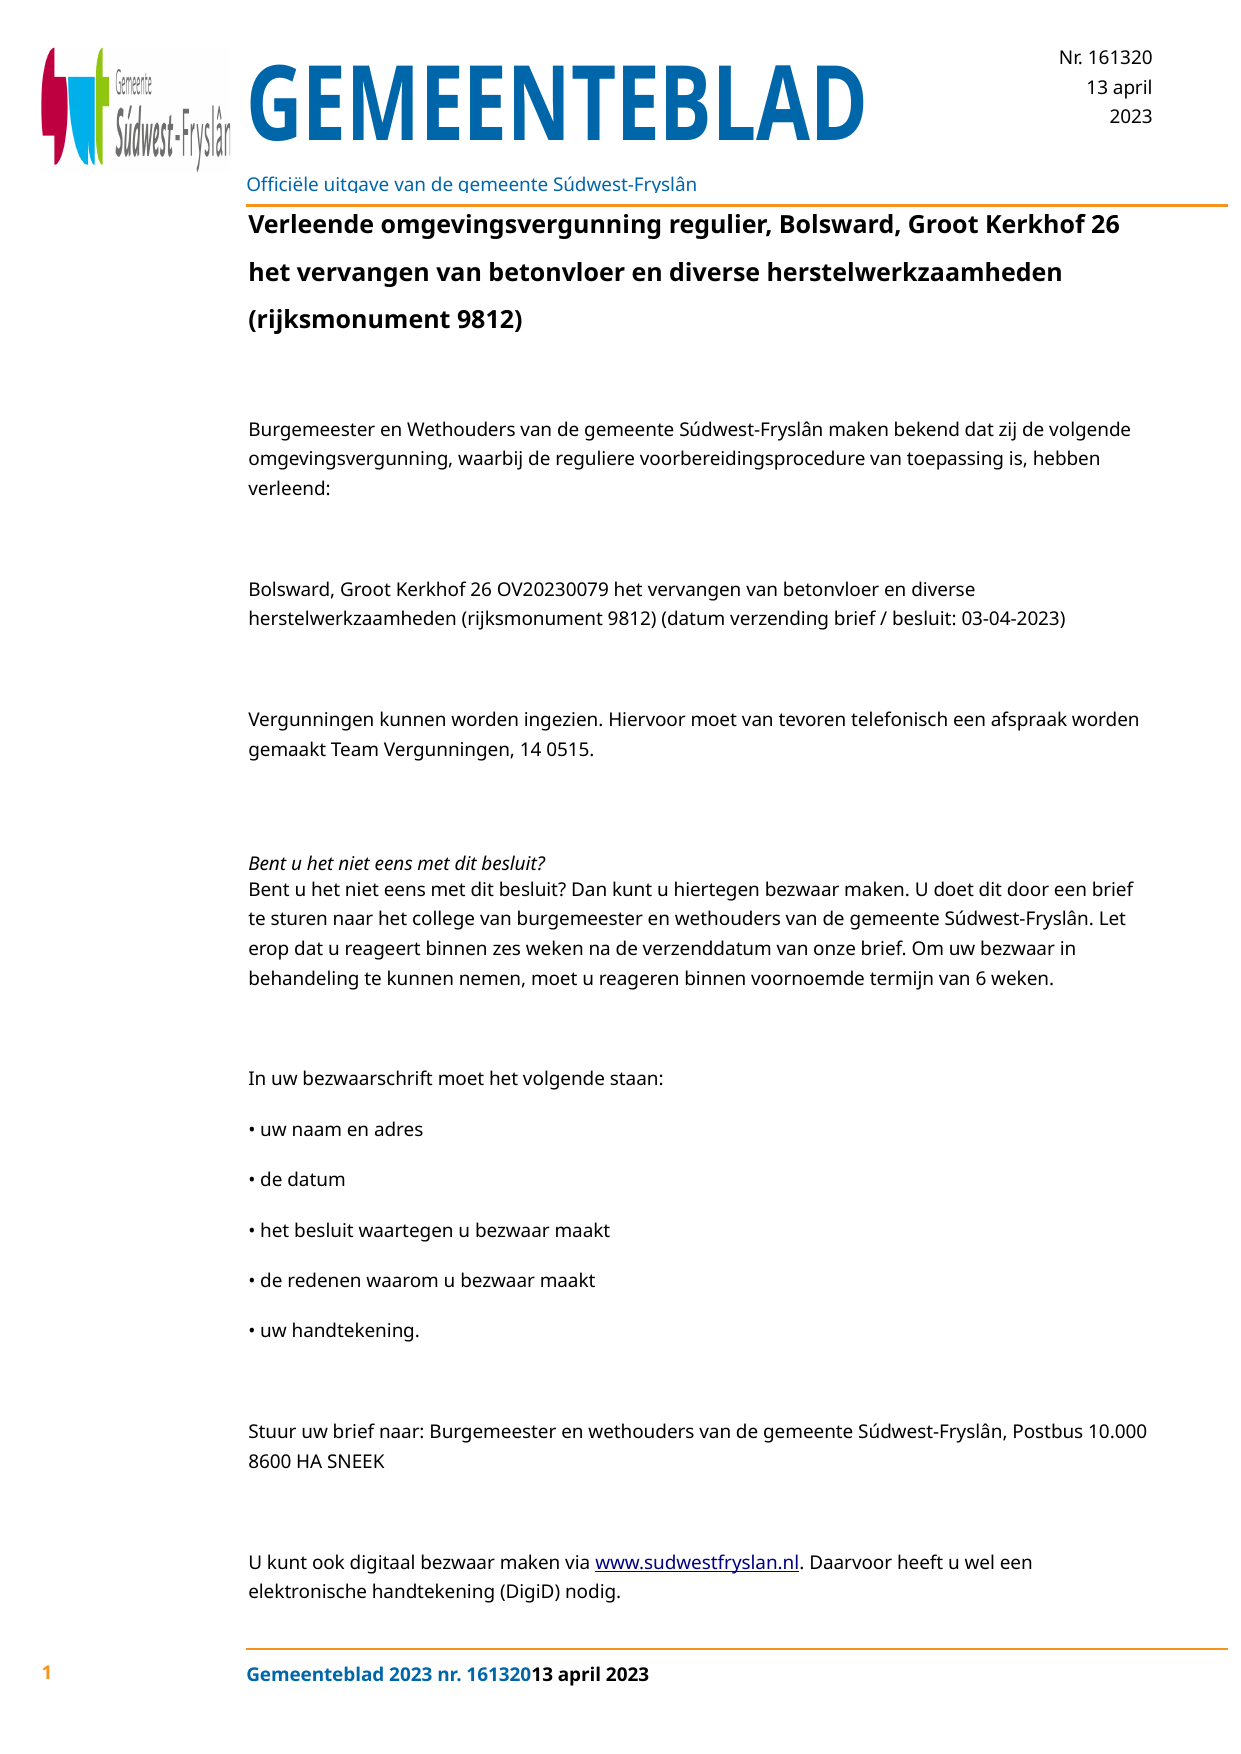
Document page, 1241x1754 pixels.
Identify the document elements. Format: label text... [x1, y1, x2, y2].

text Vergunningen kunnen worden ingezien. Hiervoor moet van tevoren telefonisch een afspraak worden gemaakt Team Vergunningen, 14 0515. [248, 706, 1152, 762]
text • de datum [248, 1166, 1152, 1192]
text • de redenen waarom u bezwaar maakt [248, 1267, 1152, 1293]
text Burgemeester en Wethouders van de gemeente Súdwest-Fryslân maken bekend dat zij de volgende omgevingsvergunning, waarbij de reguliere voorbereidingsprocedure van toepassing is, hebben verleend: [248, 416, 1152, 501]
text • uw naam en adres [248, 1116, 1152, 1142]
text Verleende omgevingsvergunning regulier, Bolsward, Groot Kerkhof 26 het vervangen van betonvloer en diverse herstelwerkzaamheden (rijksmonument 9812) [248, 207, 1152, 336]
text In uw bezwaarschrift moet het volgende staan: [248, 1066, 1152, 1091]
text • uw handtekening. [248, 1318, 1152, 1343]
text Stuur uw brief naar: Burgemeester en wethouders van de gemeente Súdwest-Fryslân, Postbus 10.000 8600 HA SNEEK [248, 1418, 1152, 1474]
picture [41, 47, 231, 172]
text Bent u het niet eens met dit besluit? [248, 850, 1152, 876]
text Bent u het niet eens met dit besluit? Dan kunt u hiertegen bezwaar maken. U doet dit door een brief te sturen naar het college van burgemeester en wethouders van de gemeente Súdwest-Fryslân. Let erop dat u reageert binnen zes weken na de verzenddatum van onze brief. Om uw bezwaar in behandeling te kunnen nemen, moet u reageren binnen voornoemde termijn van 6 weken. [248, 876, 1152, 991]
text U kunt ook digitaal bezwaar maken via www.sudwestfryslan.nl. Daarvoor heeft u wel een elektronische handtekening (DigiD) nodig. [248, 1549, 1152, 1604]
text Bolsward, Groot Kerkhof 26 OV20230079 het vervangen van betonvloer en diverse herstelwerkzaamheden (rijksmonument 9812) (datum verzending brief / besluit: 03-04-2023) [248, 576, 1152, 631]
text • het besluit waartegen u bezwaar maakt [248, 1217, 1152, 1243]
